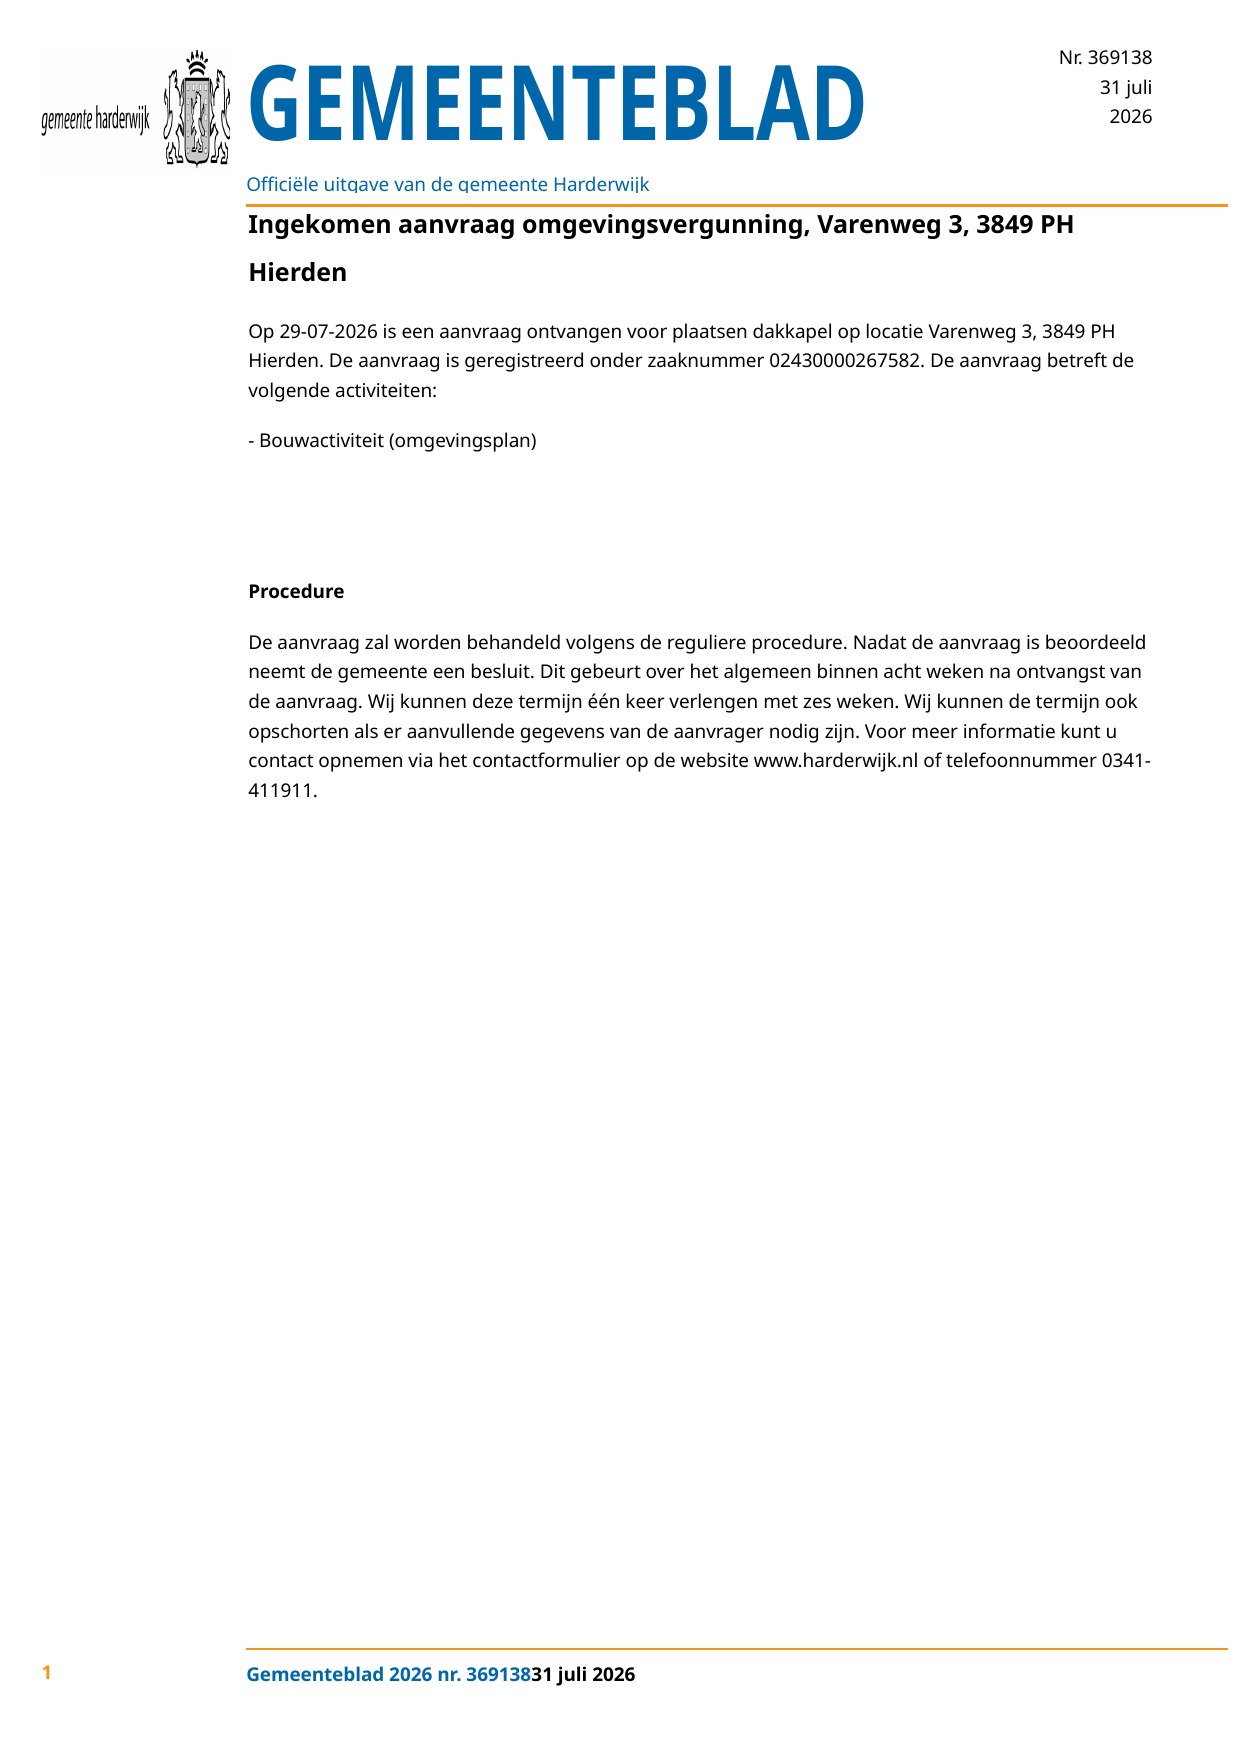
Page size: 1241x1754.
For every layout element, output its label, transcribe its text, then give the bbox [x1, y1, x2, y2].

text Ingekomen aanvraag omgevingsvergunning, Varenweg 3, 3849 PH Hierden [248, 207, 1152, 288]
text Op 29-07-2026 is een aanvraag ontvangen voor plaatsen dakkapel op locatie Varenweg 3, 3849 PH Hierden. De aanvraag is geregistreerd onder zaaknummer 02430000267582. De aanvraag betreft de volgende activiteiten: [248, 318, 1152, 403]
text Procedure [248, 579, 1152, 604]
picture [41, 47, 231, 172]
text De aanvraag zal worden behandeld volgens de reguliere procedure. Nadat de aanvraag is beoordeeld neemt de gemeente een besluit. Dit gebeurt over het algemeen binnen acht weken na ontvangst van de aanvraag. Wij kunnen deze termijn één keer verlengen met zes weken. Wij kunnen de termijn ook opschorten als er aanvullende gegevens van de aanvrager nodig zijn. Voor meer informatie kunt u contact opnemen via het contactformulier op de website www.harderwijk.nl of telefoonnummer 0341-411911. [248, 629, 1152, 803]
text - Bouwactiviteit (omgevingsplan) [248, 427, 1152, 453]
